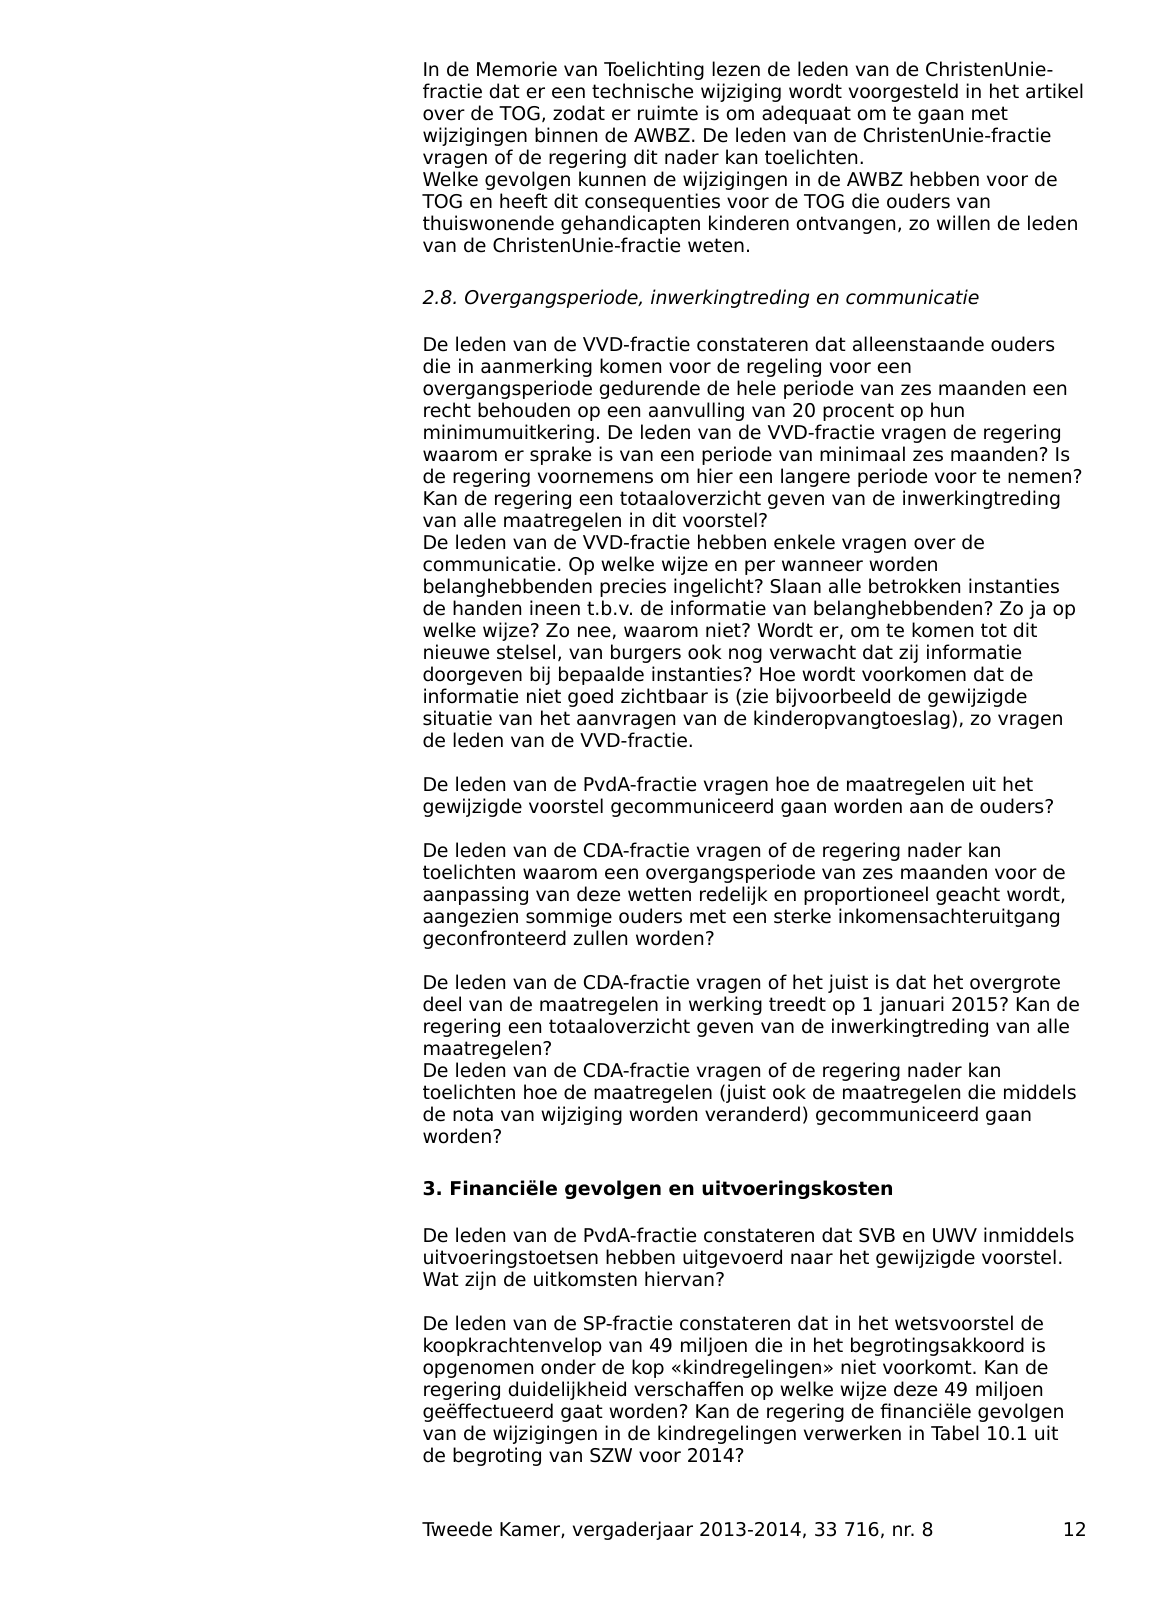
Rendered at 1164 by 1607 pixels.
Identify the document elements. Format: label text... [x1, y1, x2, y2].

text De leden van de PvdA-fractie constateren dat SVB en UWV inmiddels uitvoeringstoetsen hebben uitgevoerd naar het gewijzigde voorstel. Wat zijn de uitkomsten hiervan? [422, 1225, 1087, 1291]
text In de Memorie van Toelichting lezen de leden van de ChristenUnie-fractie dat er een technische wijziging wordt voorgesteld in het artikel over de TOG, zodat er ruimte is om adequaat om te gaan met wijzigingen binnen de AWBZ. De leden van de ChristenUnie-fractie vragen of de regering dit nader kan toelichten. [422, 59, 1087, 169]
text De leden van de SP-fractie constateren dat in het wetsvoorstel de koopkrachtenvelop van 49 miljoen die in het begrotingsakkoord is opgenomen onder de kop «kindregelingen» niet voorkomt. Kan de regering duidelijkheid verschaffen op welke wijze deze 49 miljoen geëffectueerd gaat worden? Kan de regering de financiële gevolgen van de wijzigingen in de kindregelingen verwerken in Tabel 10.1 uit de begroting van SZW voor 2014? [422, 1313, 1087, 1467]
text De leden van de VVD-fractie hebben enkele vragen over de communicatie. Op welke wijze en per wanneer worden belanghebbenden precies ingelicht? Slaan alle betrokken instanties de handen ineen t.b.v. de informatie van belanghebbenden? Zo ja op welke wijze? Zo nee, waarom niet? Wordt er, om te komen tot dit nieuwe stelsel, van burgers ook nog verwacht dat zij informatie doorgeven bij bepaalde instanties? Hoe wordt voorkomen dat de informatie niet goed zichtbaar is (zie bijvoorbeeld de gewijzigde situatie van het aanvragen van de kinderopvangtoeslag), zo vragen de leden van de VVD-fractie. [422, 532, 1087, 751]
text De leden van de CDA-fractie vragen of de regering nader kan toelichten waarom een overgangsperiode van zes maanden voor de aanpassing van deze wetten redelijk en proportioneel geacht wordt, aangezien sommige ouders met een sterke inkomensachteruitgang geconfronteerd zullen worden? [422, 840, 1087, 950]
subtitle 3. Financiële gevolgen en uitvoeringskosten [422, 1178, 1087, 1200]
text De leden van de VVD-fractie constateren dat alleenstaande ouders die in aanmerking komen voor de regeling voor een overgangsperiode gedurende de hele periode van zes maanden een recht behouden op een aanvulling van 20 procent op hun minimumuitkering. De leden van de VVD-fractie vragen de regering waarom er sprake is van een periode van minimaal zes maanden? Is de regering voornemens om hier een langere periode voor te nemen? [422, 334, 1087, 488]
text Kan de regering een totaaloverzicht geven van de inwerkingtreding van alle maatregelen in dit voorstel? [422, 488, 1087, 532]
text De leden van de CDA-fractie vragen of de regering nader kan toelichten hoe de maatregelen (juist ook de maatregelen die middels de nota van wijziging worden veranderd) gecommuniceerd gaan worden? [422, 1060, 1087, 1148]
text De leden van de PvdA-fractie vragen hoe de maatregelen uit het gewijzigde voorstel gecommuniceerd gaan worden aan de ouders? [422, 774, 1087, 818]
text Welke gevolgen kunnen de wijzigingen in de AWBZ hebben voor de TOG en heeft dit consequenties voor de TOG die ouders van thuiswonende gehandicapten kinderen ontvangen, zo willen de leden van de ChristenUnie-fractie weten. [422, 169, 1087, 257]
text De leden van de CDA-fractie vragen of het juist is dat het overgrote deel van de maatregelen in werking treedt op 1 januari 2015? Kan de regering een totaaloverzicht geven van de inwerkingtreding van alle maatregelen? [422, 972, 1087, 1060]
subtitle 2.8. Overgangsperiode, inwerkingtreding en communicatie [422, 287, 1087, 309]
